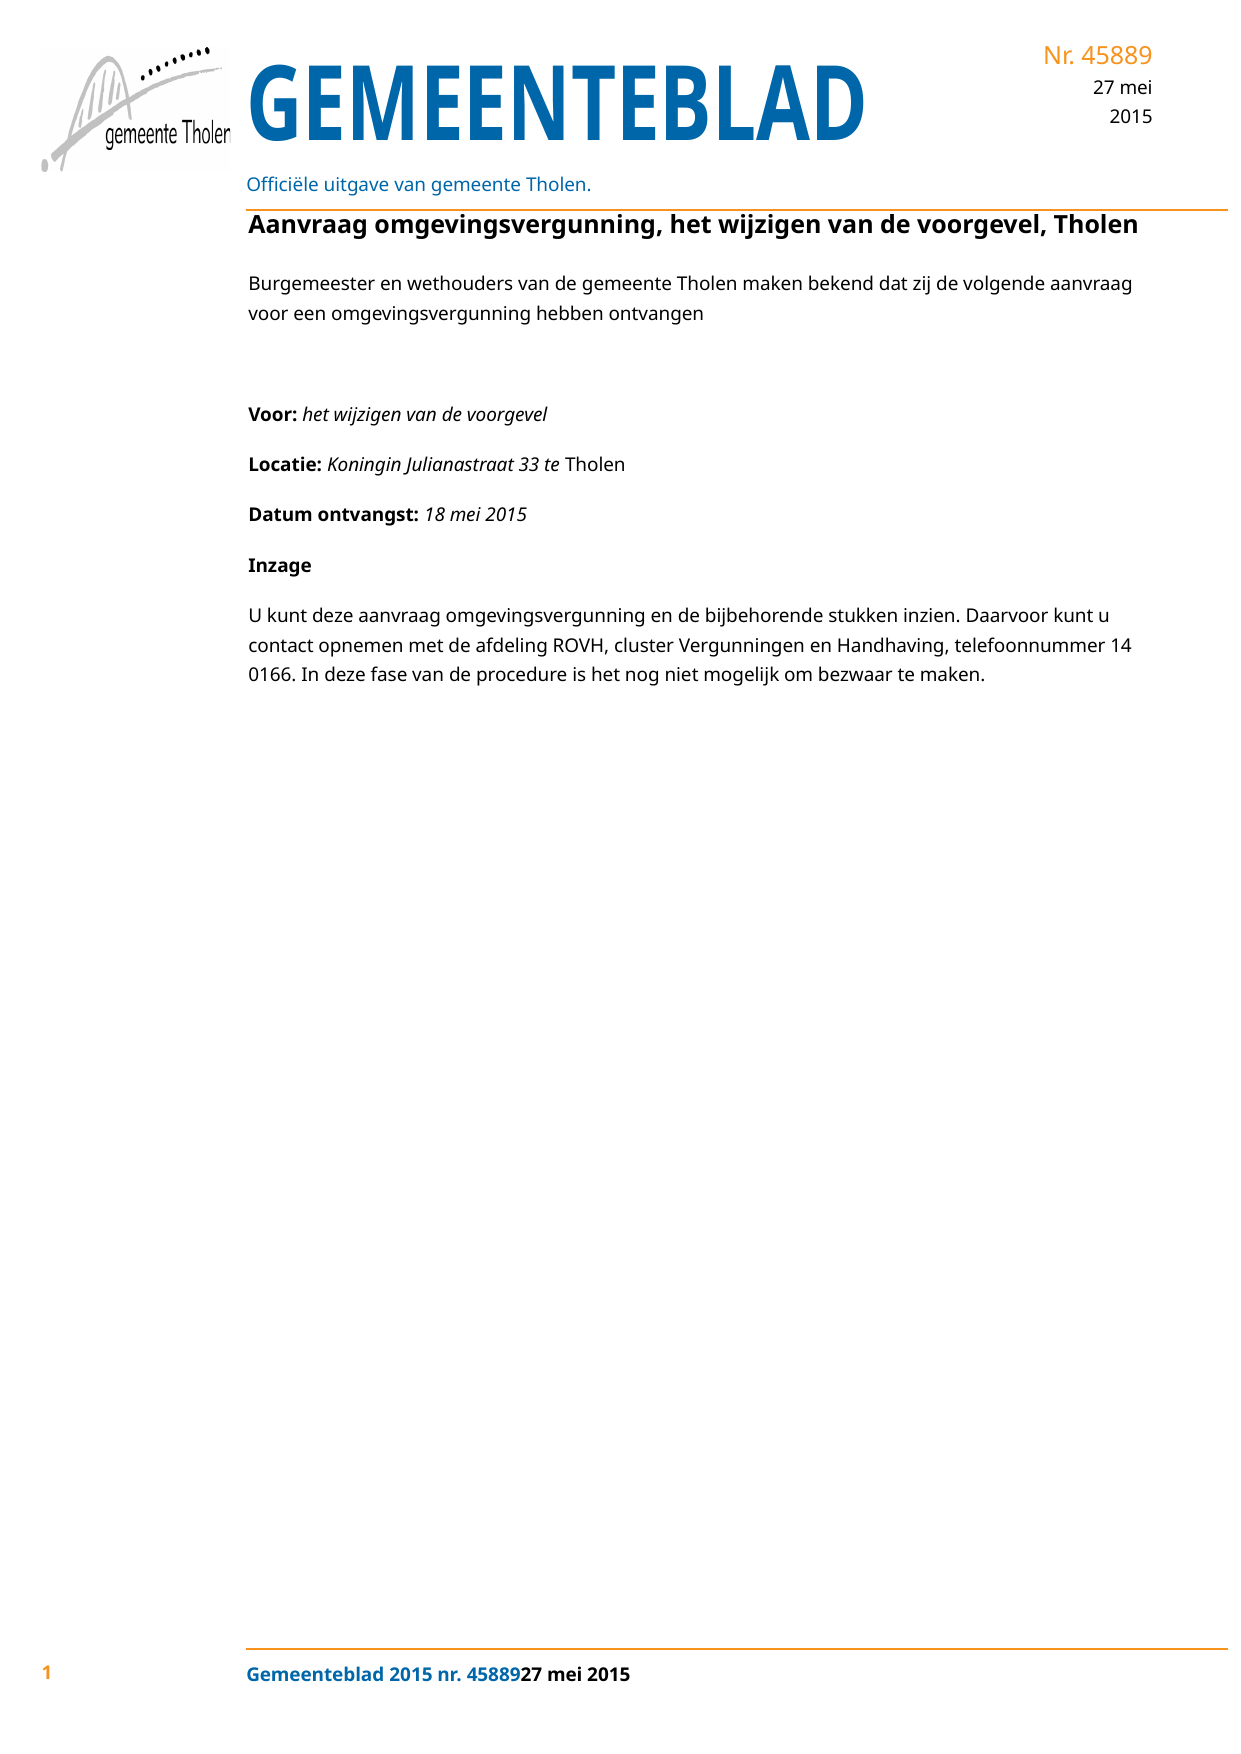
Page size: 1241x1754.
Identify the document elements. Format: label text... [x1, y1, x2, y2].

text U kunt deze aanvraag omgevingsvergunning en de bijbehorende stukken inzien. Daarvoor kunt u contact opnemen met de afdeling ROVH, cluster Vergunningen en Handhaving, telefoonnummer 14 0166. In deze fase van de procedure is het nog niet mogelijk om bezwaar te maken. [248, 602, 1152, 687]
text Voor: het wijzigen van de voorgevel [248, 401, 1152, 426]
text Locatie: Koningin Julianastraat 33 te Tholen [248, 451, 1152, 477]
text Burgemeester en wethouders van de gemeente Tholen maken bekend dat zij de volgende aanvraag voor een omgevingsvergunning hebben ontvangen [248, 270, 1152, 326]
picture [41, 47, 231, 172]
text Aanvraag omgevingsvergunning, het wijzigen van de voorgevel, Tholen [248, 211, 1152, 241]
text Inzage [248, 552, 1152, 578]
text Datum ontvangst: 18 mei 2015 [248, 502, 1152, 527]
